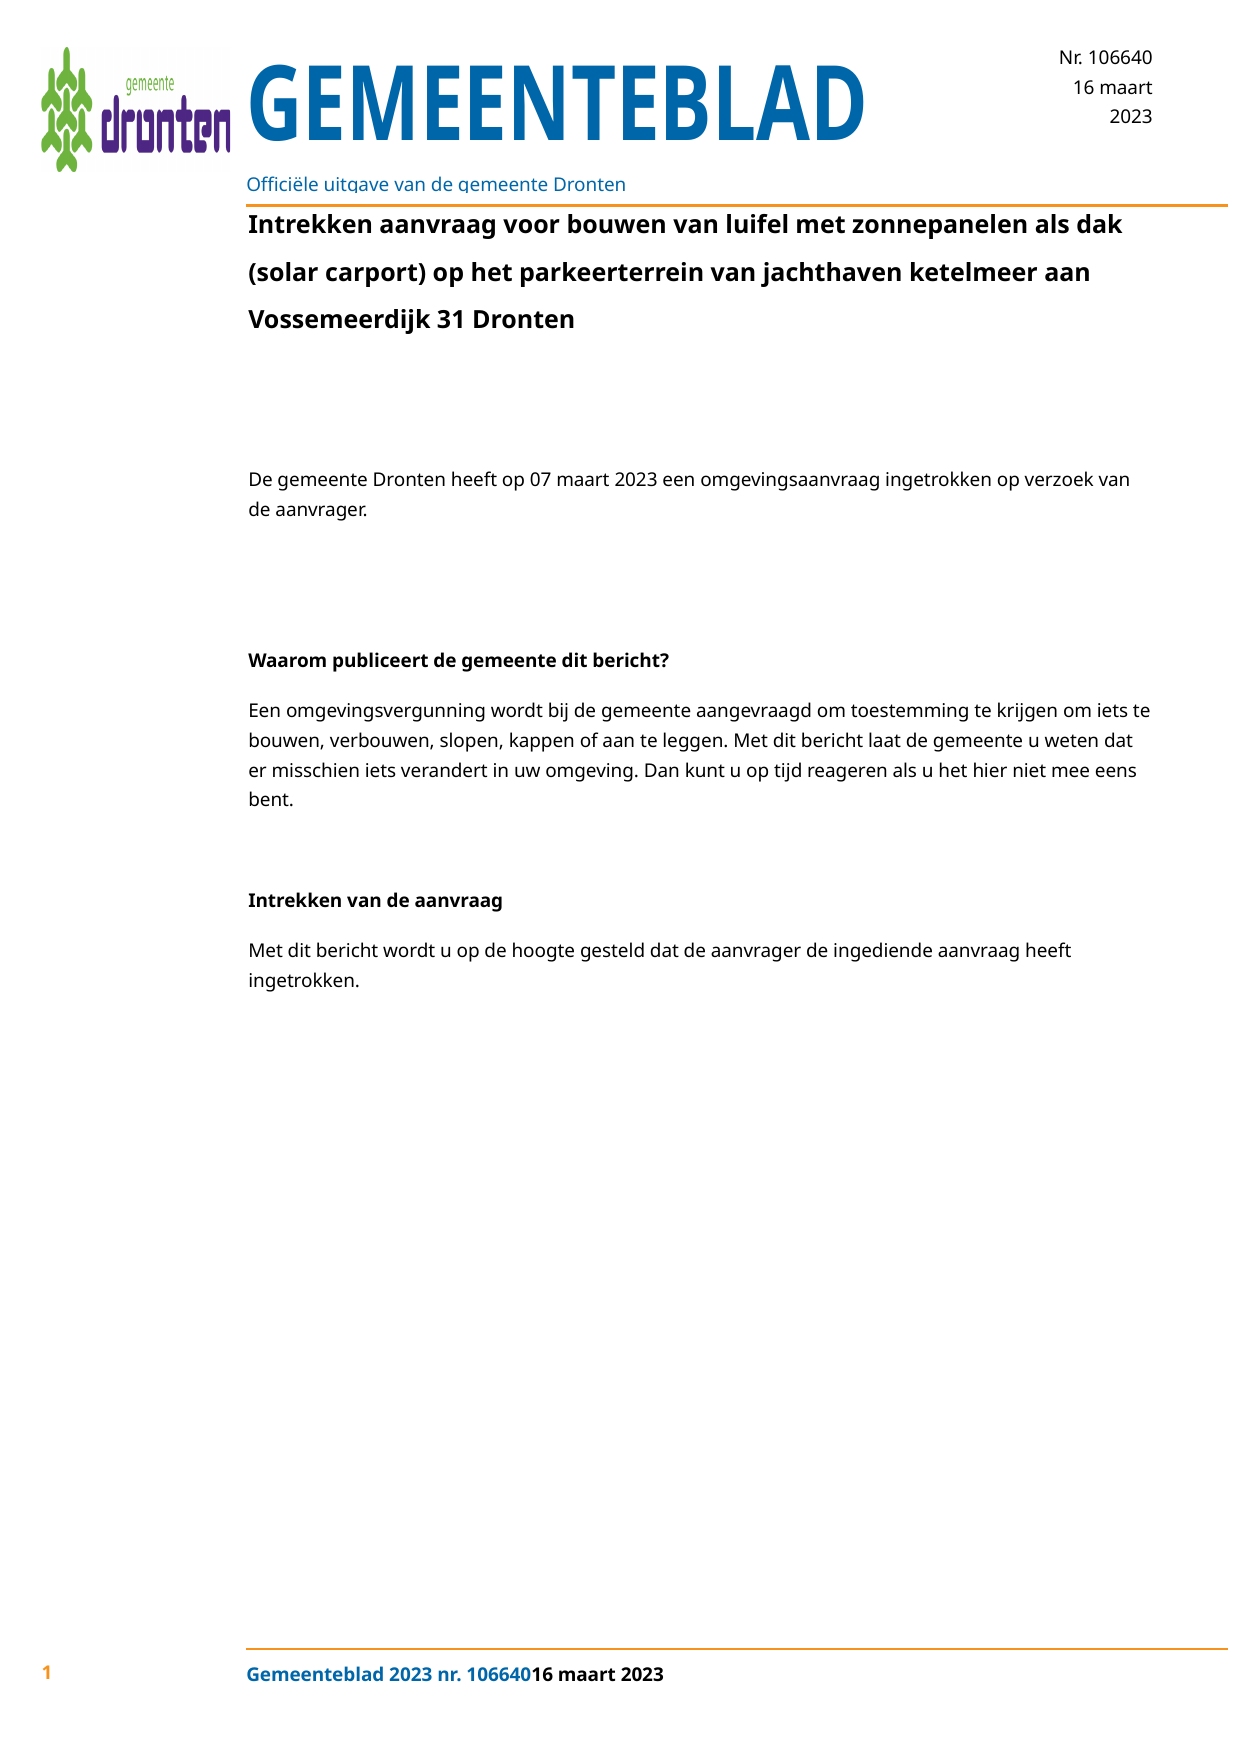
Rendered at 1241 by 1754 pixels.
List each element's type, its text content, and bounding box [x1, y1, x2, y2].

text Met dit bericht wordt u op de hoogte gesteld dat de aanvrager de ingediende aanvraag heeft ingetrokken. [248, 938, 1152, 993]
picture [41, 47, 231, 172]
text Waarom publiceert de gemeente dit bericht? [248, 647, 1152, 673]
text De gemeente Dronten heeft op 07 maart 2023 een omgevingsaanvraag ingetrokken op verzoek van de aanvrager. [248, 466, 1152, 522]
text Intrekken aanvraag voor bouwen van luifel met zonnepanelen als dak (solar carport) op het parkeerterrein van jachthaven ketelmeer aan Vossemeerdijk 31 Dronten [248, 207, 1152, 336]
text Een omgevingsvergunning wordt bij de gemeente aangevraagd om toestemming te krijgen om iets te bouwen, verbouwen, slopen, kappen of aan te leggen. Met dit bericht laat de gemeente u weten dat er misschien iets verandert in uw omgeving. Dan kunt u op tijd reageren als u het hier niet mee eens bent. [248, 698, 1152, 812]
text Intrekken van de aanvraag [248, 887, 1152, 913]
